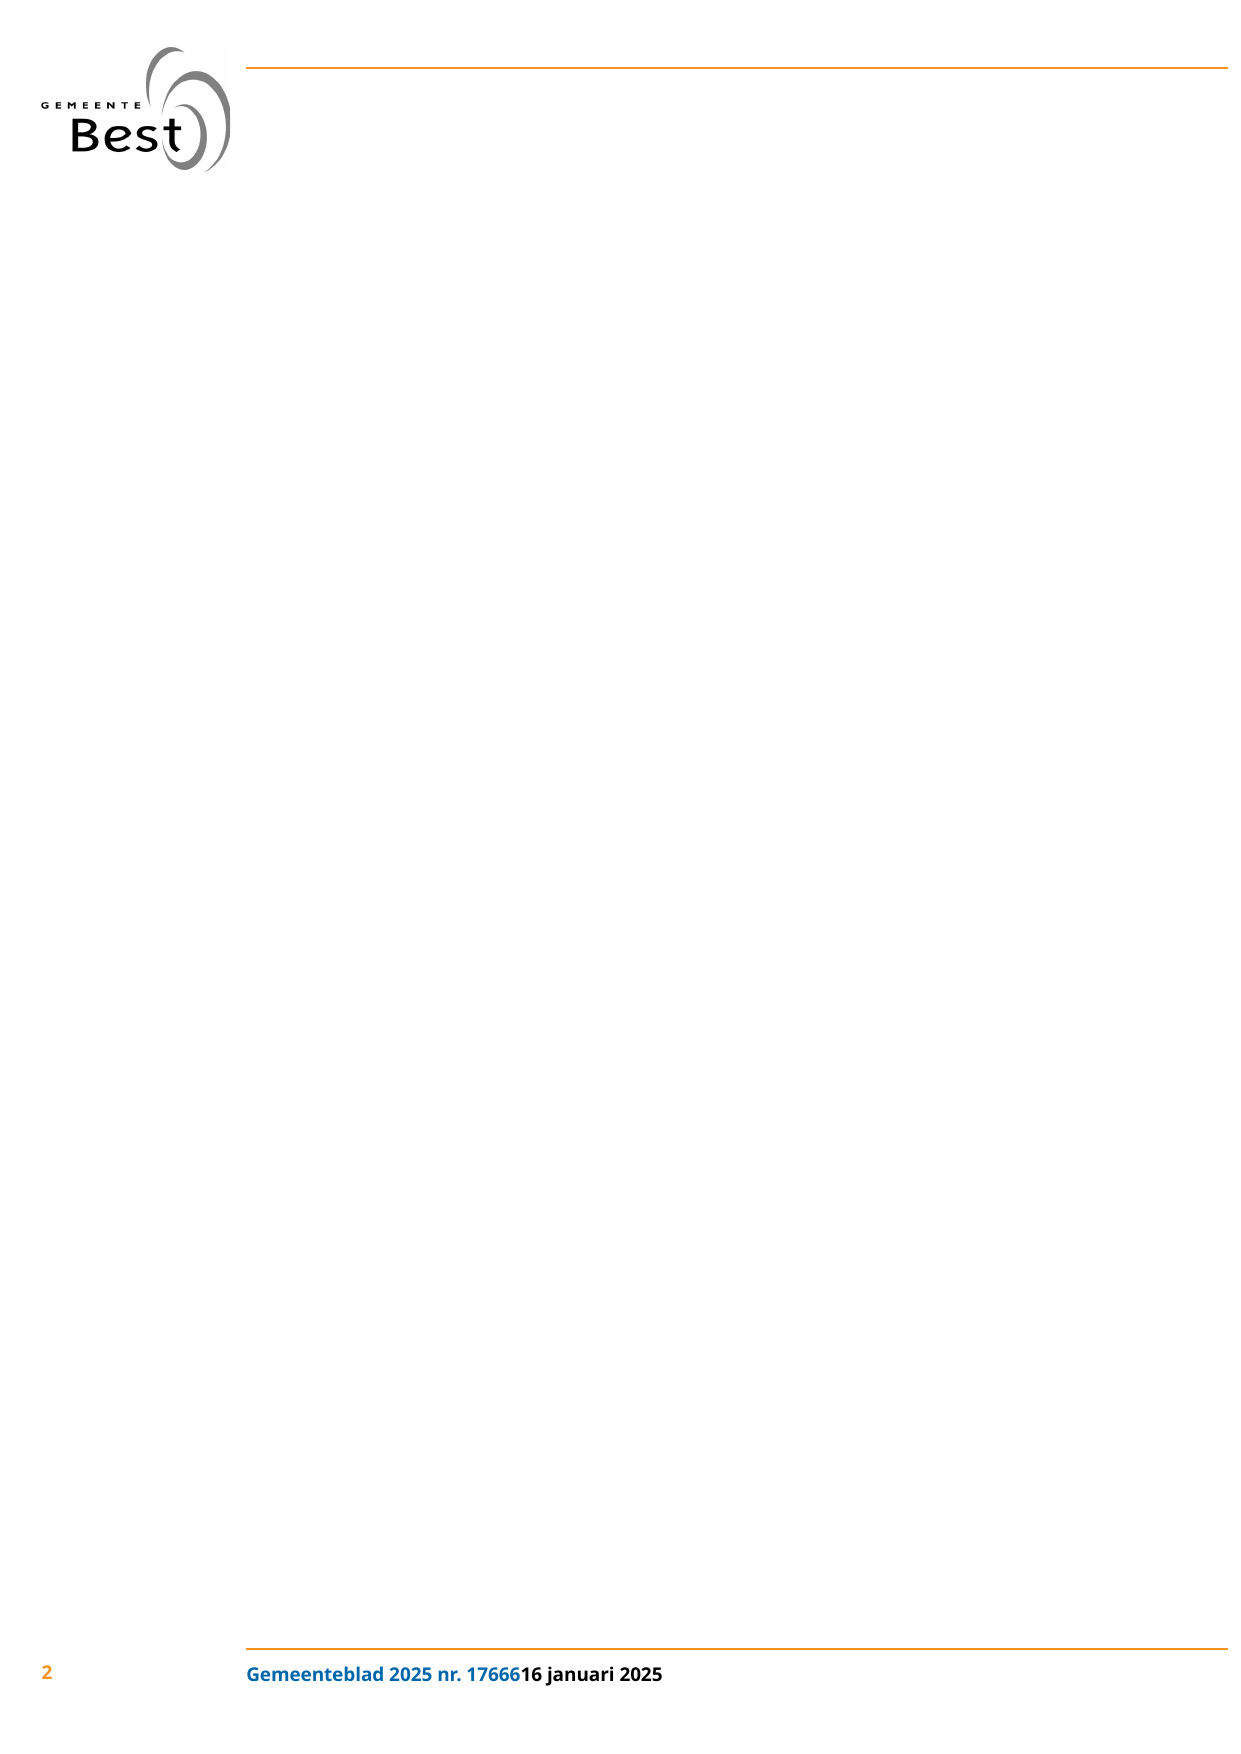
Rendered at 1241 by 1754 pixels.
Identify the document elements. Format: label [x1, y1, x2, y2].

picture [41, 47, 231, 172]
